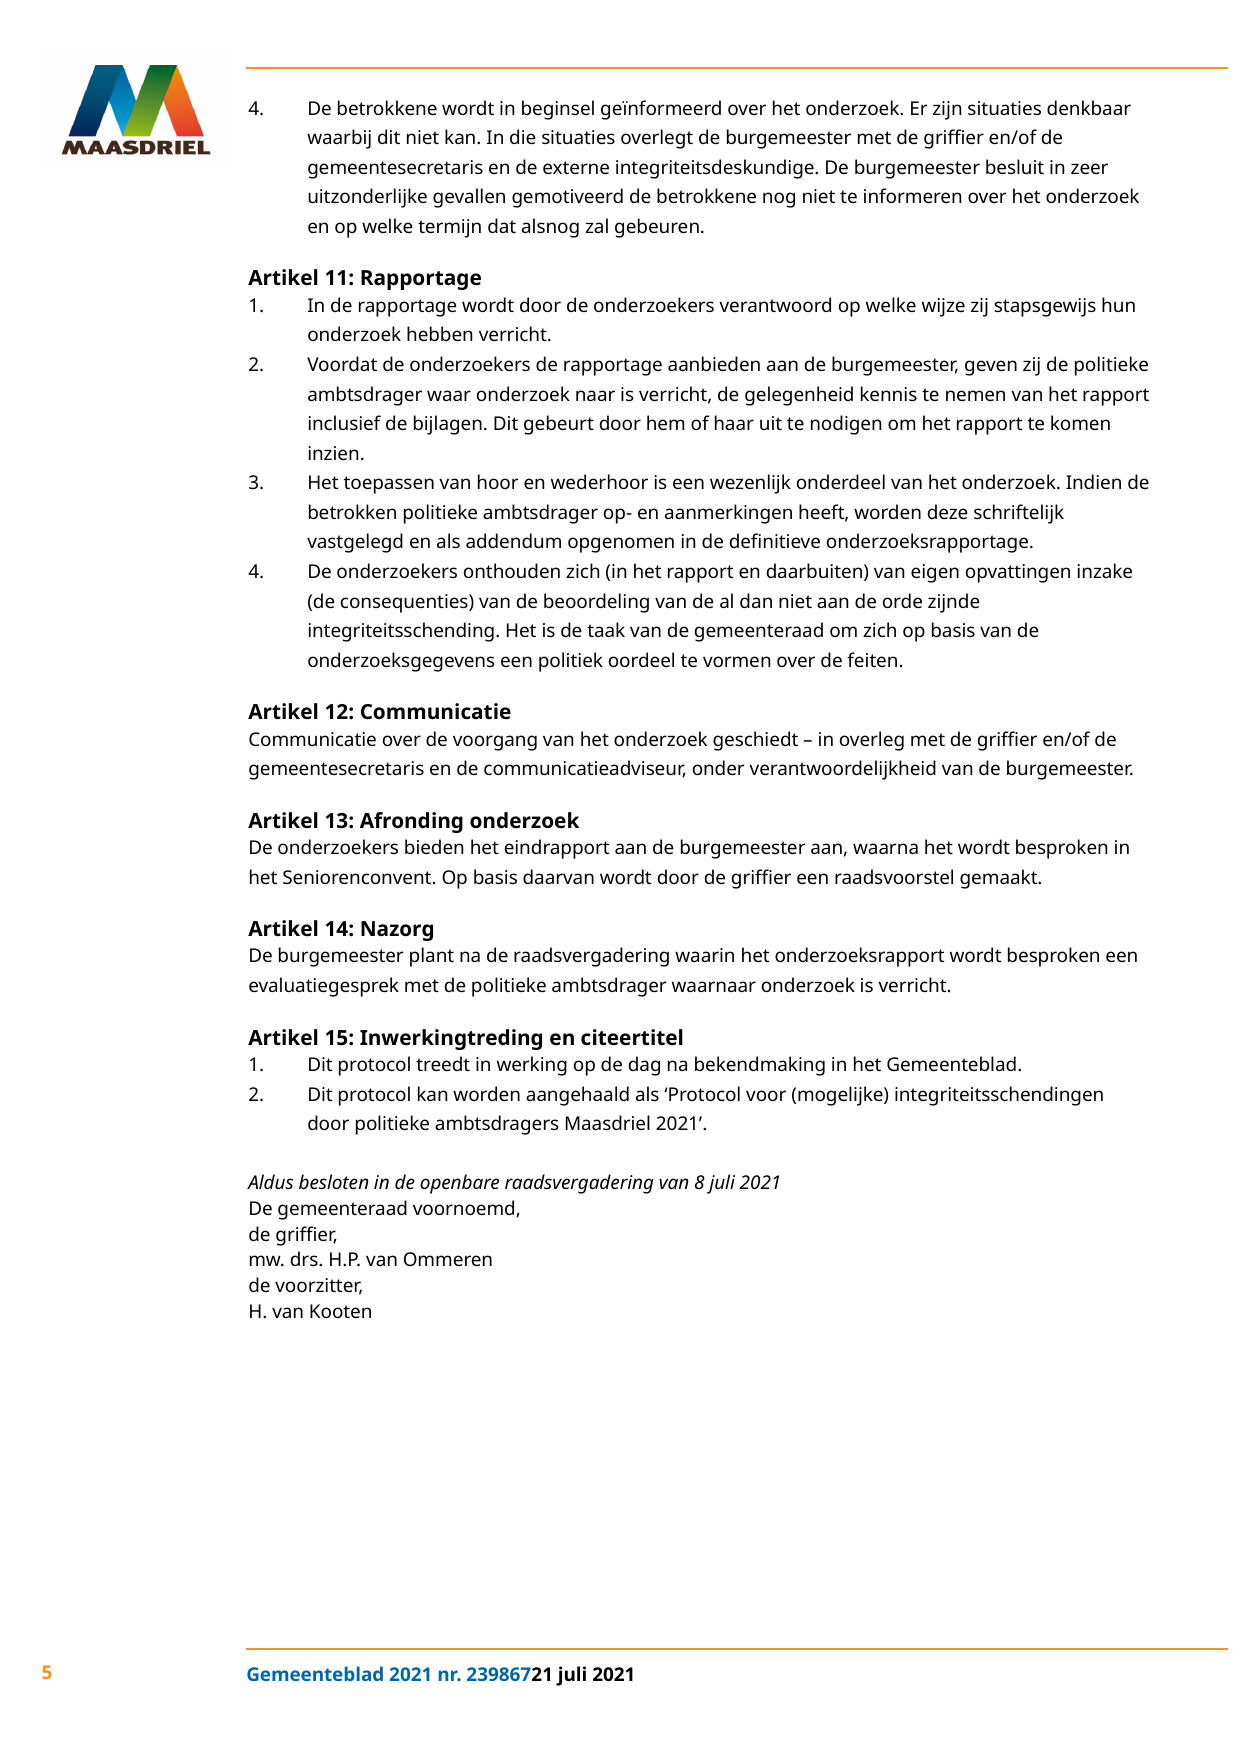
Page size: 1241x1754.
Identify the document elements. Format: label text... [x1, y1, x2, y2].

text de voorzitter, [248, 1272, 1152, 1298]
list De betrokkene wordt in beginsel geïnformeerd over het onderzoek. Er zijn situaties denkbaar waarbij dit niet kan. In die situaties overlegt de burgemeester met de griffier en/of de gemeentesecretaris en de externe integriteitsdeskundige. De burgemeester besluit in zeer uitzonderlijke gevallen gemotiveerd de betrokkene nog niet te informeren over het onderzoek en op welke termijn dat alsnog zal gebeuren. [248, 95, 1152, 239]
text Communicatie over de voorgang van het onderzoek geschiedt – in overleg met de griffier en/of de gemeentesecretaris en de communicatieadviseur, onder verantwoordelijkheid van de burgemeester. [248, 726, 1152, 781]
picture [41, 47, 231, 172]
text Artikel 13: Afronding onderzoek [248, 806, 1152, 834]
text mw. drs. H.P. van Ommeren [248, 1247, 1152, 1272]
text H. van Kooten [248, 1298, 1152, 1324]
list De onderzoekers onthouden zich (in het rapport en daarbuiten) van eigen opvattingen inzake (de consequenties) van de beoordeling van de al dan niet aan de orde zijnde integriteitsschending. Het is de taak van de gemeenteraad om zich op basis van de onderzoeksgegevens een politiek oordeel te vormen over de feiten. [248, 558, 1152, 673]
list In de rapportage wordt door de onderzoekers verantwoord op welke wijze zij stapsgewijs hun onderzoek hebben verricht. [248, 292, 1152, 347]
list Het toepassen van hoor en wederhoor is een wezenlijk onderdeel van het onderzoek. Indien de betrokken politieke ambtsdrager op- en aanmerkingen heeft, worden deze schriftelijk vastgelegd en als addendum opgenomen in de definitieve onderzoeksrapportage. [248, 469, 1152, 554]
text Artikel 14: Nazorg [248, 914, 1152, 943]
text De gemeenteraad voornoemd, [248, 1195, 1152, 1221]
text Artikel 15: Inwerkingtreding en citeertitel [248, 1023, 1152, 1051]
text Artikel 11: Rapportage [248, 263, 1152, 292]
list Dit protocol kan worden aangehaald als ‘Protocol voor (mogelijke) integriteitsschendingen door politieke ambtsdragers Maasdriel 2021’. [248, 1081, 1152, 1136]
text Aldus besloten in de openbare raadsvergadering van 8 juli 2021 [248, 1169, 1152, 1195]
text de griffier, [248, 1221, 1152, 1247]
text De burgemeester plant na de raadsvergadering waarin het onderzoeksrapport wordt besproken een evaluatiegesprek met de politieke ambtsdrager waarnaar onderzoek is verricht. [248, 943, 1152, 998]
list Voordat de onderzoekers de rapportage aanbieden aan de burgemeester, geven zij de politieke ambtsdrager waar onderzoek naar is verricht, de gelegenheid kennis te nemen van het rapport inclusief de bijlagen. Dit gebeurt door hem of haar uit te nodigen om het rapport te komen inzien. [248, 351, 1152, 466]
text De onderzoekers bieden het eindrapport aan de burgemeester aan, waarna het wordt besproken in het Seniorenconvent. Op basis daarvan wordt door de griffier een raadsvoorstel gemaakt. [248, 834, 1152, 889]
list Dit protocol treedt in werking op de dag na bekendmaking in het Gemeenteblad. [248, 1051, 1152, 1077]
text Artikel 12: Communicatie [248, 697, 1152, 726]
